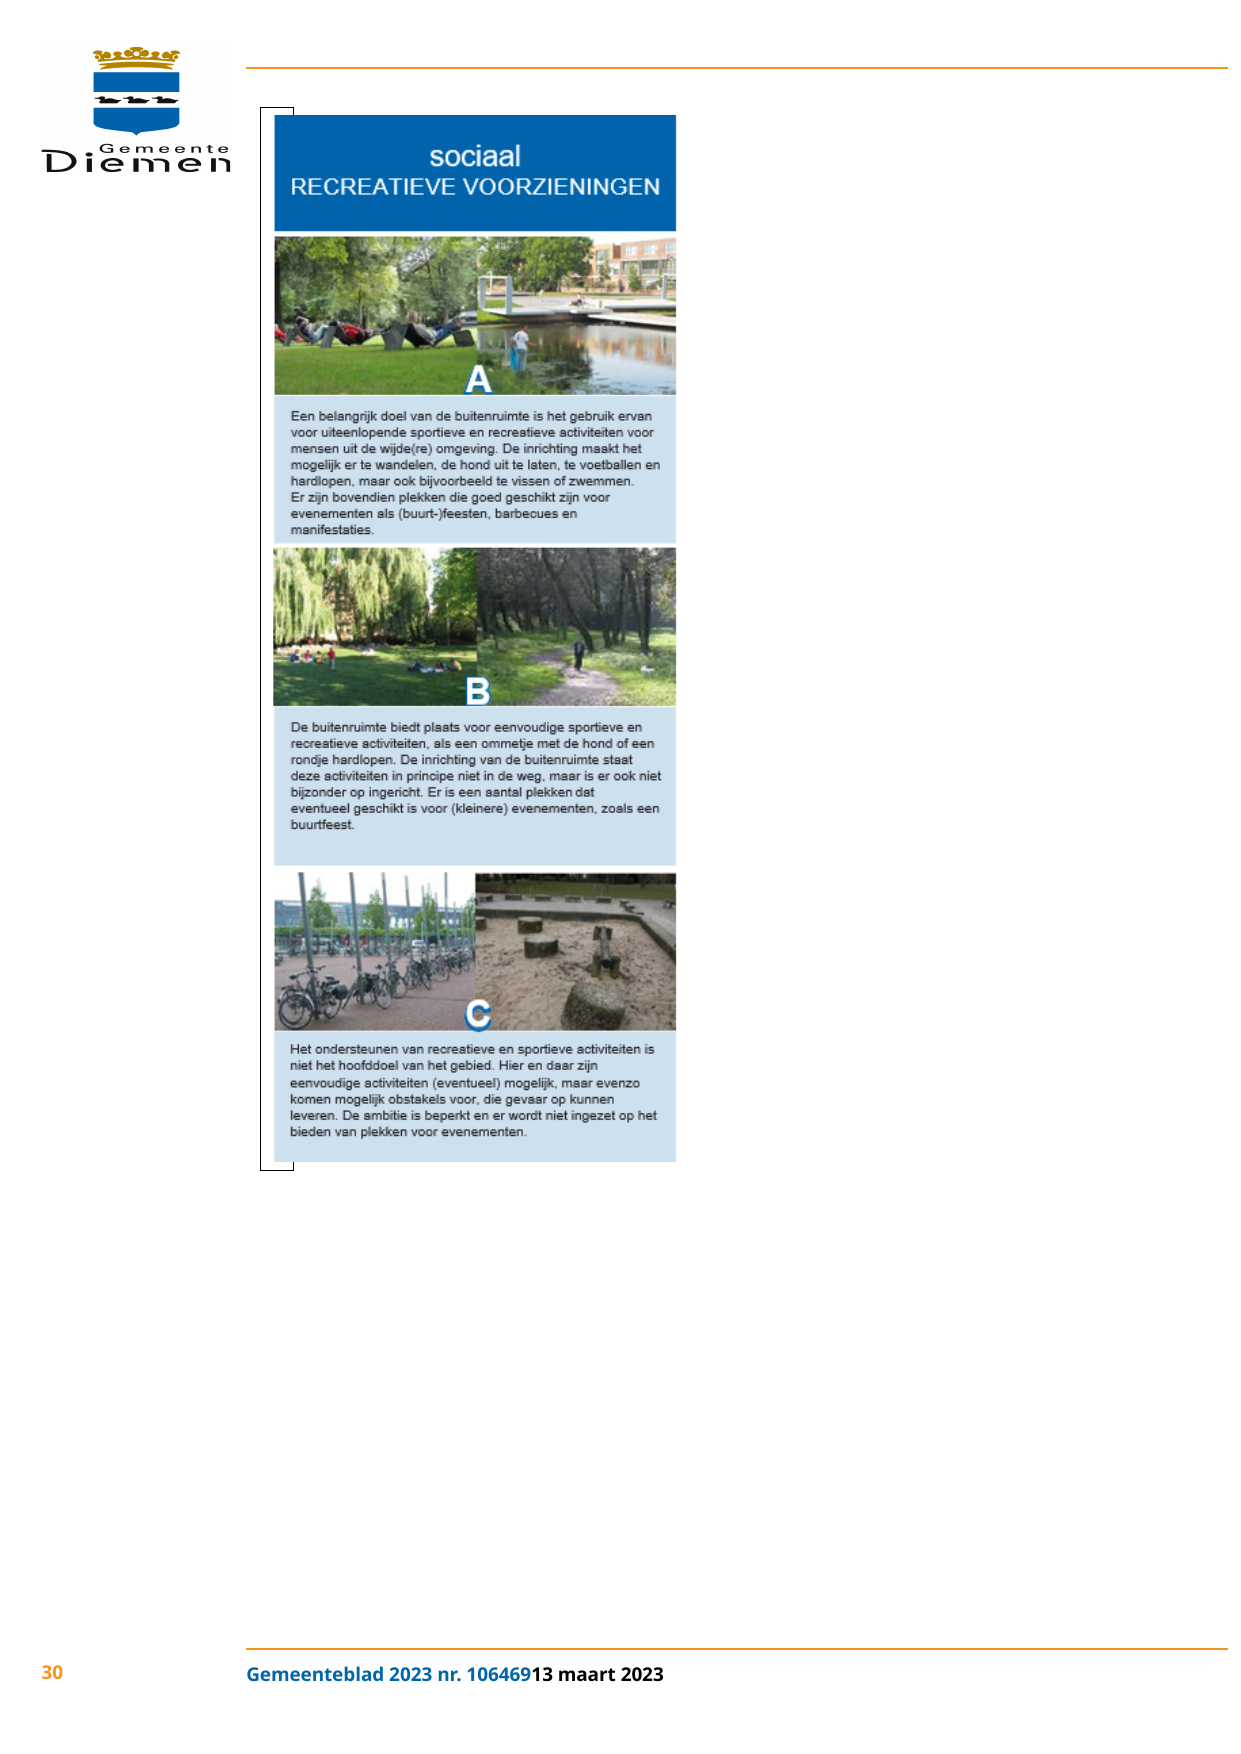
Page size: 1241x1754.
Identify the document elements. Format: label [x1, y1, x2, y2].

picture [268, 115, 683, 1162]
picture [41, 47, 231, 172]
